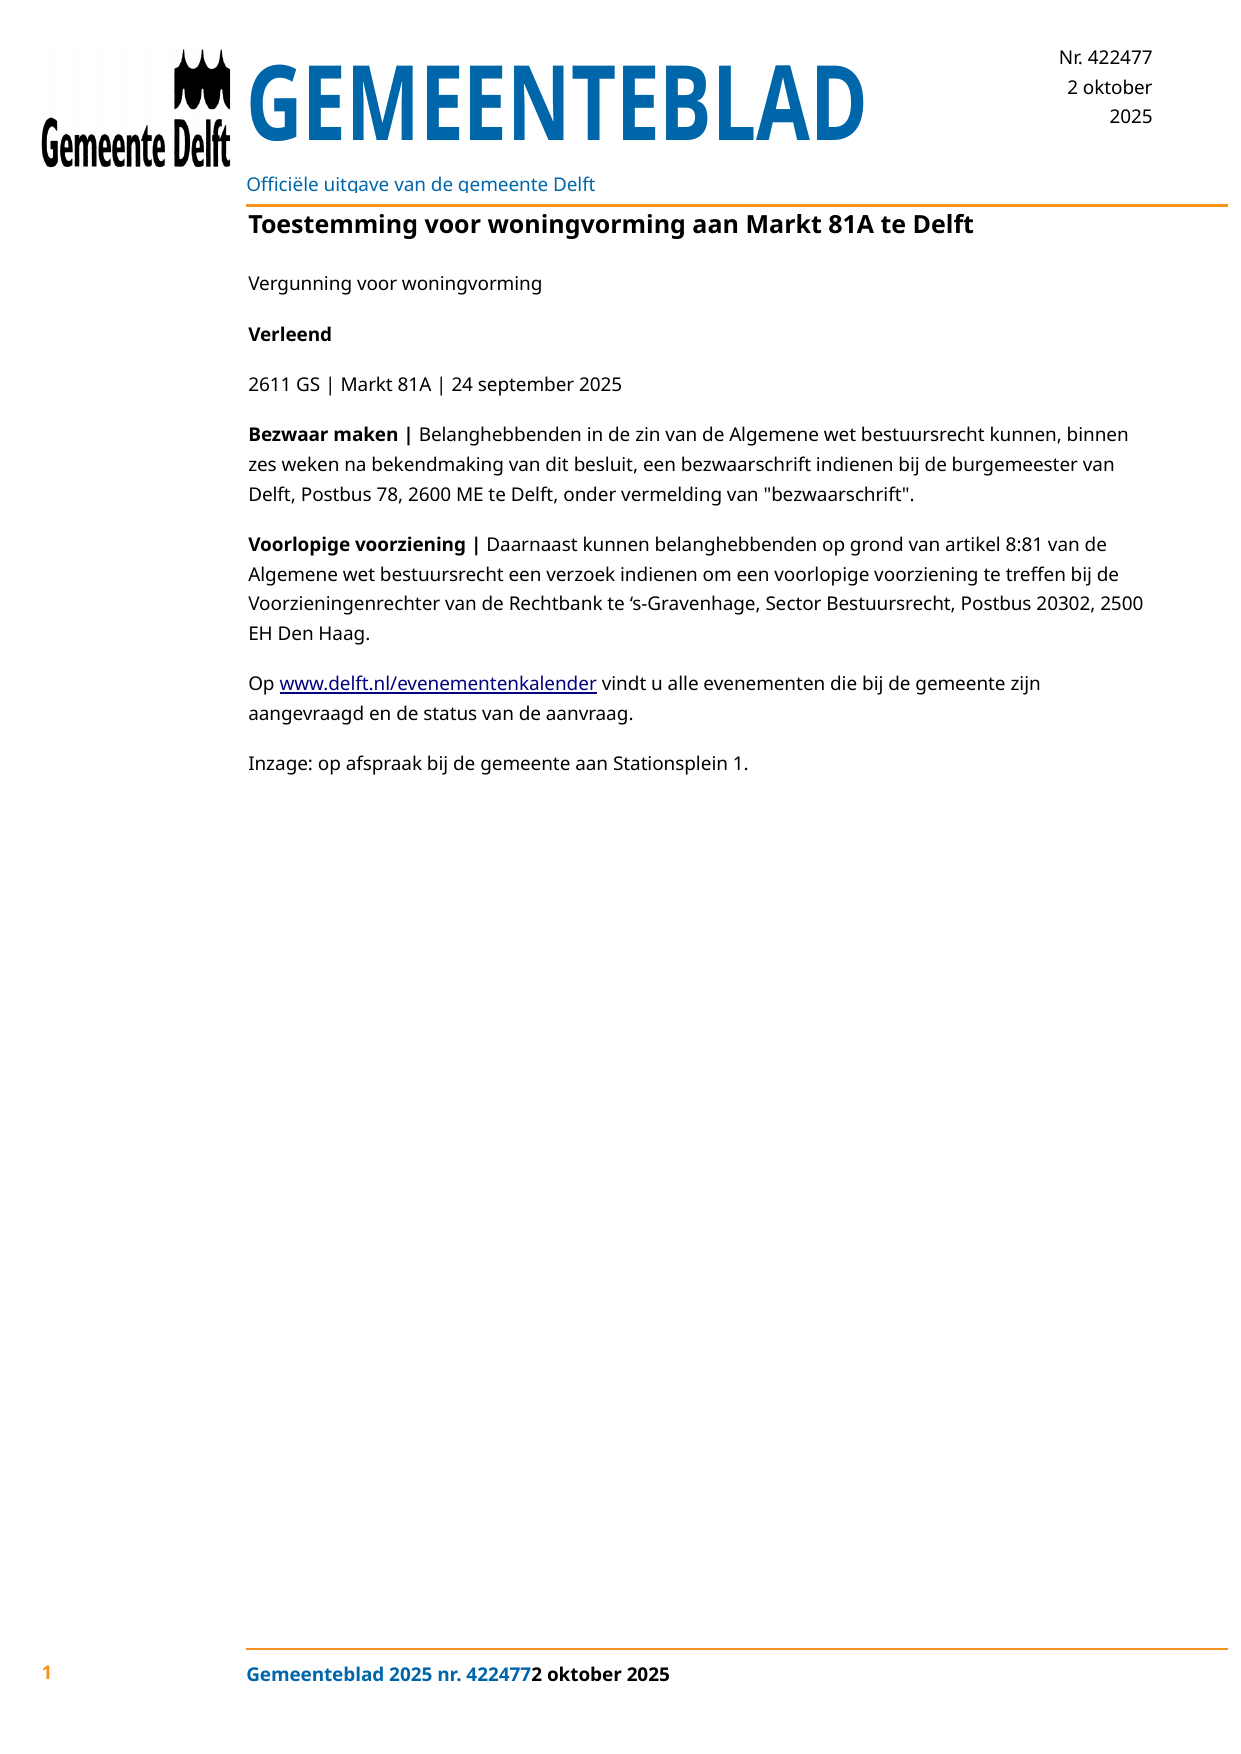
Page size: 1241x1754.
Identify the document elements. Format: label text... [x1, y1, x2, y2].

text Voorlopige voorziening | Daarnaast kunnen belanghebbenden op grond van artikel 8:81 van de Algemene wet bestuursrecht een verzoek indienen om een voorlopige voorziening te treffen bij de Voorzieningenrechter van de Rechtbank te ‘s-Gravenhage, Sector Bestuursrecht, Postbus 20302, 2500 EH Den Haag. [248, 531, 1152, 646]
text Toestemming voor woningvorming aan Markt 81A te Delft [248, 207, 1152, 241]
text Vergunning voor woningvorming [248, 270, 1152, 296]
text Op www.delft.nl/evenementenkalender vindt u alle evenementen die bij de gemeente zijn aangevraagd en de status van de aanvraag. [248, 670, 1152, 726]
text Bezwaar maken | Belanghebbenden in de zin van de Algemene wet bestuursrecht kunnen, binnen zes weken na bekendmaking van dit besluit, een bezwaarschrift indienen bij de burgemeester van Delft, Postbus 78, 2600 ME te Delft, onder vermelding van "bezwaarschrift". [248, 422, 1152, 506]
text Inzage: op afspraak bij de gemeente aan Stationsplein 1. [248, 750, 1152, 776]
picture [41, 47, 231, 172]
text 2611 GS | Markt 81A | 24 september 2025 [248, 371, 1152, 397]
text Verleend [248, 321, 1152, 346]
